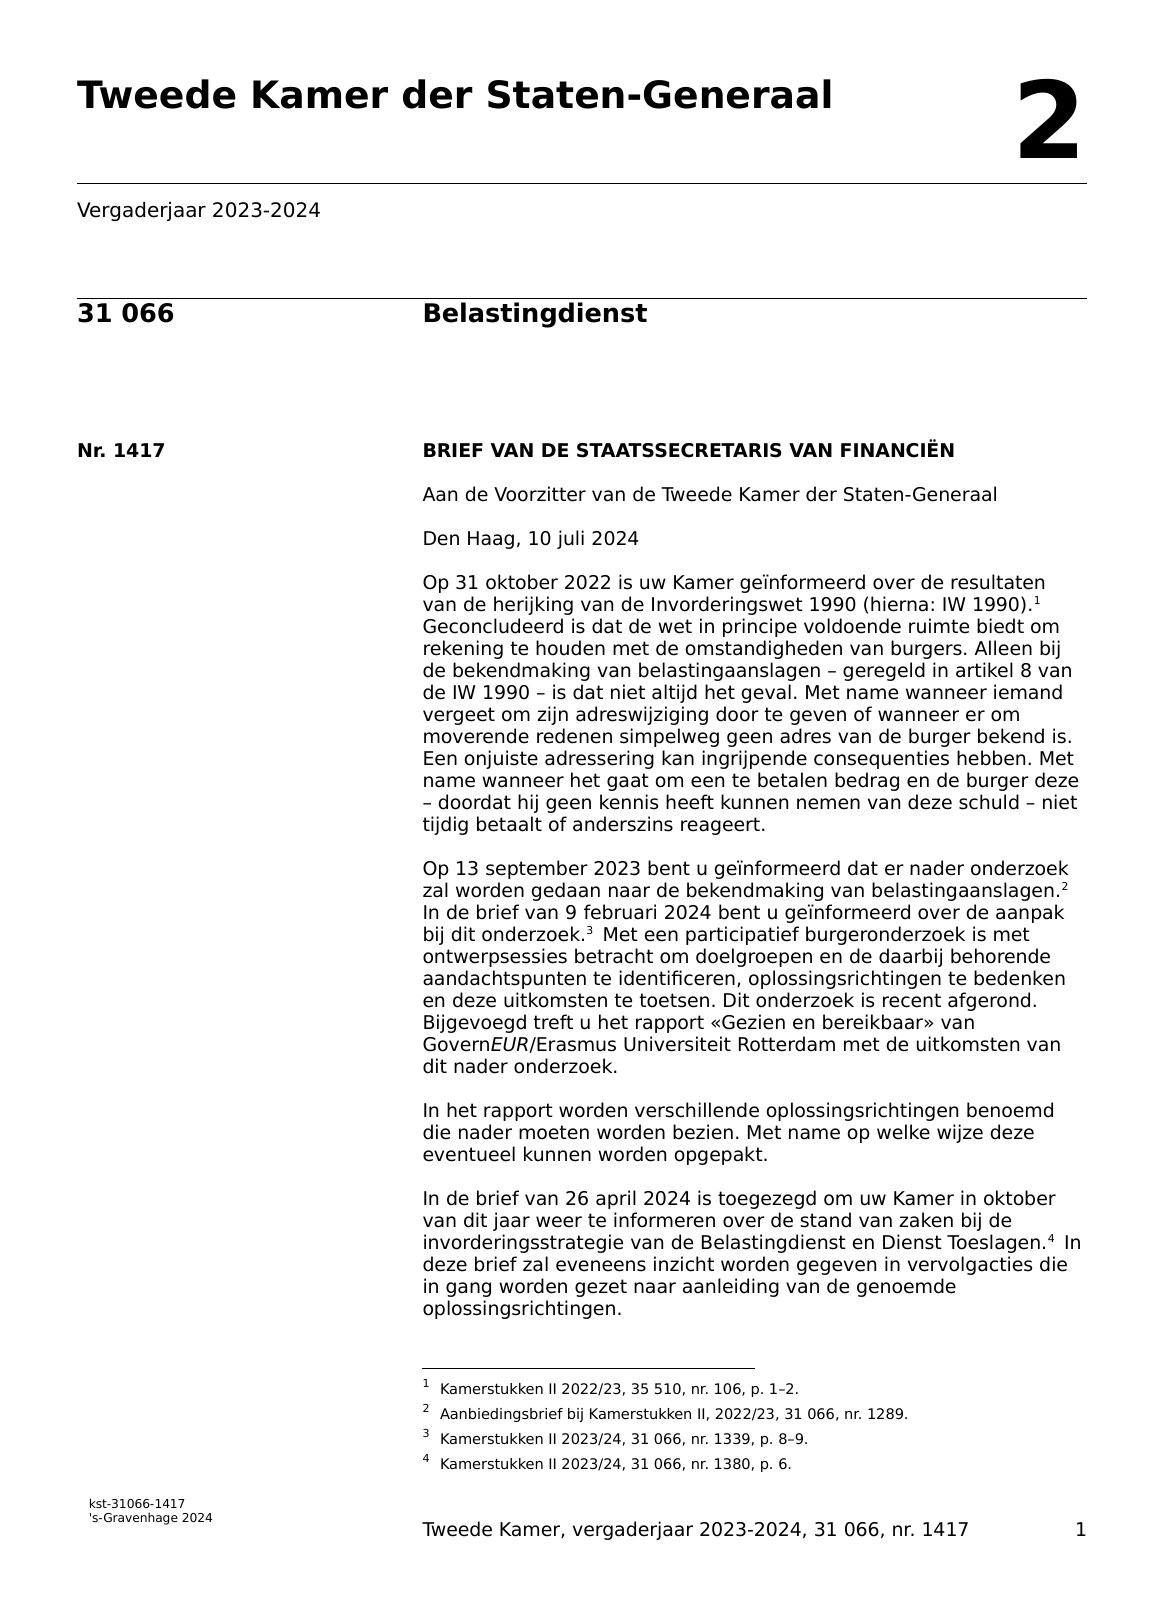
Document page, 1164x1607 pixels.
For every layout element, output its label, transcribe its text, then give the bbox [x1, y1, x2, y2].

table_header 2 [886, 59, 1087, 183]
text kst-31066-1417 [88, 1497, 323, 1511]
text Kamerstukken II 2023/24, 31 066, nr. 1339, p. 8–9. [422, 1427, 1087, 1449]
text Kamerstukken II 2023/24, 31 066, nr. 1380, p. 6. [422, 1452, 1087, 1474]
text Op 31 oktober 2022 is uw Kamer geïnformeerd over de resultaten van de herijking van de Invorderingswet 1990 (hierna: IW 1990). Geconcludeerd is dat de wet in principe voldoende ruimte biedt om rekening te houden met de omstandigheden van burgers. Alleen bij de bekendmaking van belastingaanslagen – geregeld in artikel 8 van de IW 1990 – is dat niet altijd het geval. Met name wanneer iemand vergeet om zijn adreswijziging door te geven of wanneer er om moverende redenen simpelweg geen adres van de burger bekend is. Een onjuiste adressering kan ingrijpende consequenties hebben. Met name wanneer het gaat om een te betalen bedrag en de burger deze – doordat hij geen kennis heeft kunnen nemen van deze schuld – niet tijdig betaalt of anderszins reageert. [422, 572, 1087, 836]
subtitle 31 066 Belastingdienst [77, 299, 1087, 329]
subtitle Nr. 1417 BRIEF VAN DE STAATSSECRETARIS VAN FINANCIËN [77, 440, 1087, 462]
text Den Haag, 10 juli 2024 [422, 528, 1087, 550]
text In het rapport worden verschillende oplossingsrichtingen benoemd die nader moeten worden bezien. Met name op welke wijze deze eventueel kunnen worden opgepakt. [422, 1100, 1087, 1166]
table_header Tweede Kamer der Staten-Generaal [77, 59, 886, 183]
text Kamerstukken II 2022/23, 35 510, nr. 106, p. 1–2. [422, 1377, 1087, 1399]
text Aanbiedingsbrief bij Kamerstukken II, 2022/23, 31 066, nr. 1289. [422, 1402, 1087, 1424]
text Op 13 september 2023 bent u geïnformeerd dat er nader onderzoek zal worden gedaan naar de bekendmaking van belastingaanslagen. In de brief van 9 februari 2024 bent u geïnformeerd over de aanpak bij dit onderzoek. Met een participatief burgeronderzoek is met ontwerpsessies betracht om doelgroepen en de daarbij behorende aandachtspunten te identificeren, oplossingsrichtingen te bedenken en deze uitkomsten te toetsen. Dit onderzoek is recent afgerond. Bijgevoegd treft u het rapport «Gezien en bereikbaar» van GovernEUR/Erasmus Universiteit Rotterdam met de uitkomsten van dit nader onderzoek. [422, 858, 1087, 1078]
text 's-Gravenhage 2024 [88, 1511, 323, 1525]
table_cell Vergaderjaar 2023-2024 [77, 184, 1087, 298]
text In de brief van 26 april 2024 is toegezegd om uw Kamer in oktober van dit jaar weer te informeren over de stand van zaken bij de invorderingsstrategie van de Belastingdienst en Dienst Toeslagen. In deze brief zal eveneens inzicht worden gegeven in vervolgacties die in gang worden gezet naar aanleiding van de genoemde oplossingsrichtingen. [422, 1188, 1087, 1320]
text Aan de Voorzitter van de Tweede Kamer der Staten-Generaal [422, 484, 1087, 506]
